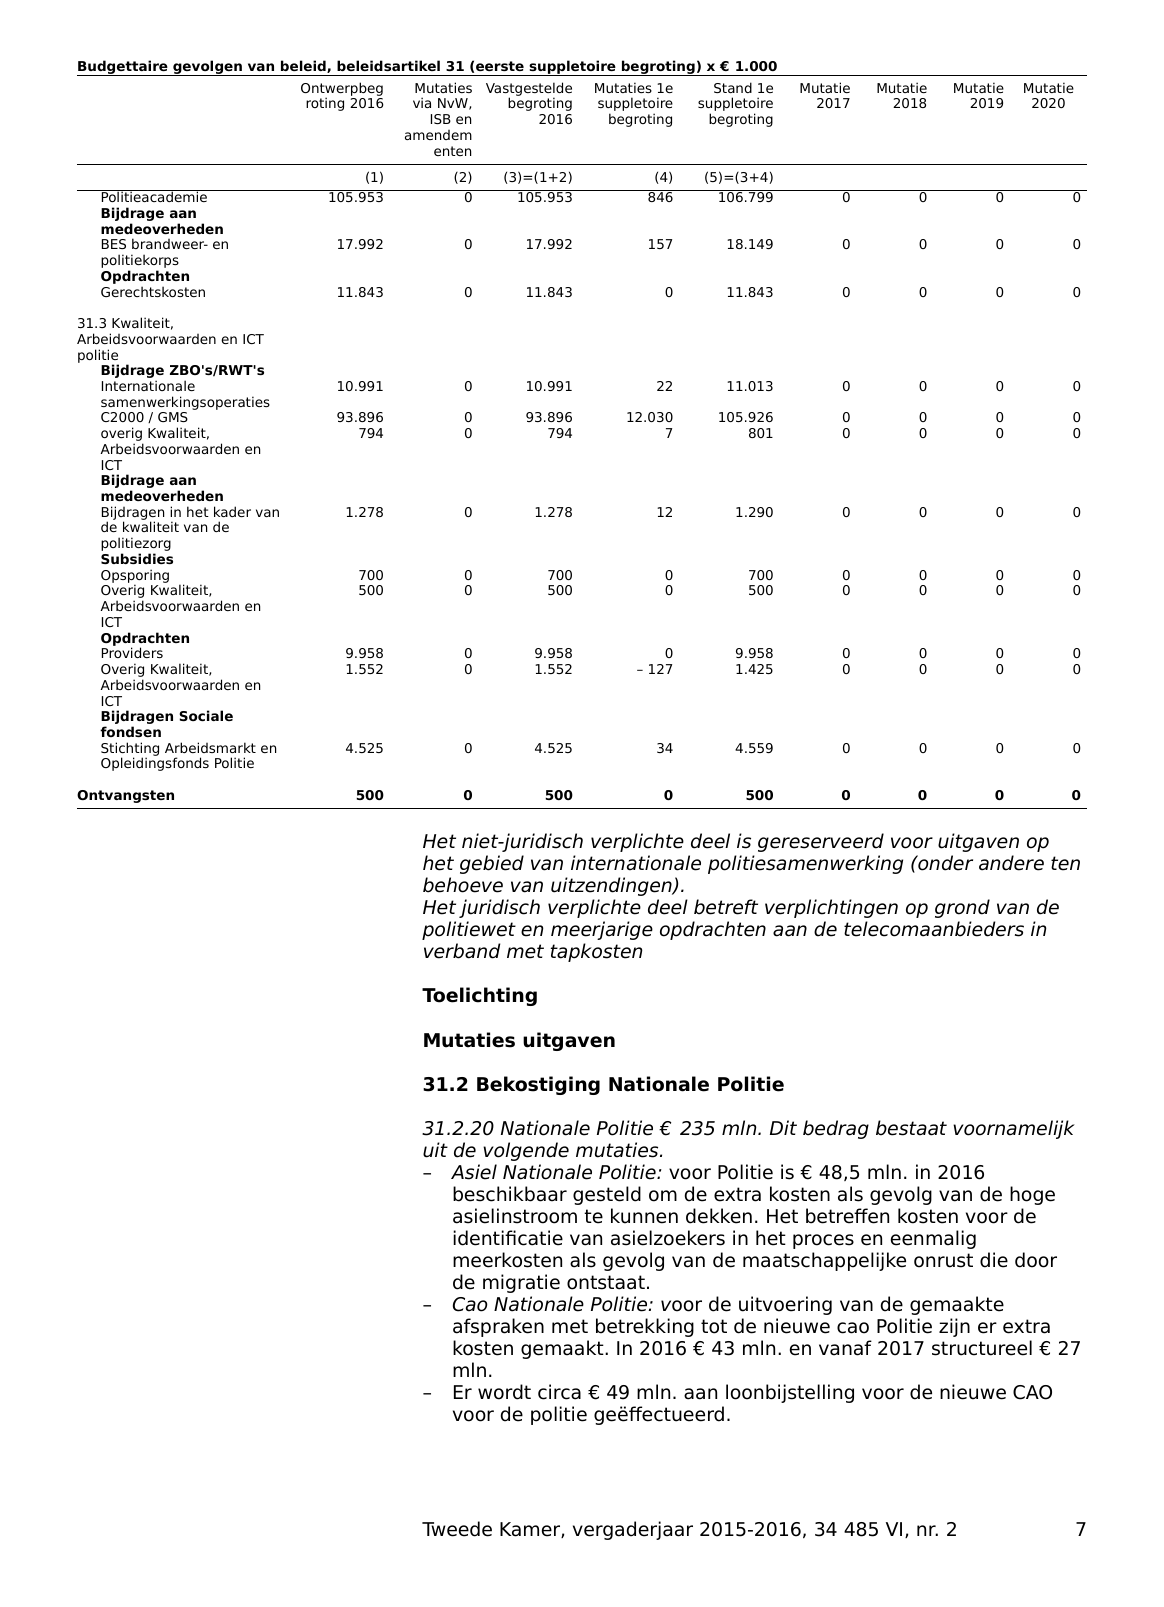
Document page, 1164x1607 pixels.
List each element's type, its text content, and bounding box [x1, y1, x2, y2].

table_cell [77, 191, 94, 206]
table_cell 11.013 [679, 379, 779, 410]
table_cell [289, 772, 390, 788]
table_cell [780, 300, 856, 316]
subtitle 31.2 Bekostiging Nationale Politie [422, 1074, 1087, 1096]
table_cell 0 [579, 284, 679, 300]
table_cell 105.926 [679, 410, 779, 426]
table_cell 0 [856, 191, 933, 206]
table_cell 12.030 [579, 410, 679, 426]
table_cell [478, 300, 579, 316]
table_cell [478, 269, 579, 284]
table_cell [579, 772, 679, 788]
table_cell 0 [780, 237, 856, 269]
table_cell [856, 630, 933, 646]
table_cell 500 [478, 788, 579, 808]
table_cell 0 [856, 568, 933, 583]
table_cell [679, 316, 779, 363]
table_cell [77, 709, 94, 741]
table_cell 0 [1010, 410, 1087, 426]
table_cell 1.425 [679, 662, 779, 709]
table_cell 0 [780, 662, 856, 709]
table_cell [579, 630, 679, 646]
text – Er wordt circa € 49 mln. aan loonbijstelling voor de nieuwe CAO voor de politie geëffectueerd. [422, 1382, 1087, 1426]
table_cell [579, 300, 679, 316]
table_cell 10.991 [289, 379, 390, 410]
table_cell [679, 552, 779, 567]
table_cell 0 [1010, 583, 1087, 630]
table_cell (3)=(1+2) [478, 165, 579, 190]
table_cell 17.992 [289, 237, 390, 269]
table_cell [856, 206, 933, 237]
table_cell [94, 300, 289, 316]
table_cell 0 [856, 505, 933, 552]
table_cell 1.278 [478, 505, 579, 552]
table_cell [579, 709, 679, 741]
table_cell [780, 630, 856, 646]
table_cell 0 [390, 583, 478, 630]
table_cell [780, 363, 856, 379]
table_cell [390, 363, 478, 379]
table_cell Providers [94, 646, 289, 662]
table_cell 0 [933, 284, 1010, 300]
table_cell [856, 316, 933, 363]
table_cell 0 [780, 741, 856, 772]
table_cell Mutaties 1e suppletoire begroting [579, 76, 679, 164]
table_cell 0 [390, 646, 478, 662]
table_cell Stichting Arbeidsmarkt en Opleidingsfonds Politie [94, 741, 289, 772]
table_cell 0 [780, 505, 856, 552]
table_cell 0 [1010, 191, 1087, 206]
table_cell 500 [679, 583, 779, 630]
table_cell 0 [856, 237, 933, 269]
table_cell [77, 379, 94, 410]
table_cell 106.799 [679, 191, 779, 206]
table_cell 0 [390, 284, 478, 300]
table_cell Bijdrage aan medeoverheden [94, 206, 289, 237]
table_cell 0 [856, 788, 933, 808]
table_cell [1010, 300, 1087, 316]
table_cell [390, 552, 478, 567]
table_cell Mutatie 2017 [780, 76, 856, 164]
table_cell [933, 165, 1010, 190]
table_cell 0 [933, 583, 1010, 630]
table_cell 0 [856, 741, 933, 772]
table_cell BES brandweer- en politiekorps [94, 237, 289, 269]
table_cell [77, 363, 94, 379]
table_cell Overig Kwaliteit, Arbeidsvoorwaarden en ICT [94, 583, 289, 630]
table_cell [856, 269, 933, 284]
table_cell [933, 630, 1010, 646]
table_cell Subsidies [94, 552, 289, 567]
table_cell Ontvangsten [77, 788, 289, 808]
table_cell [780, 552, 856, 567]
table_cell (4) [579, 165, 679, 190]
table_cell 500 [289, 788, 390, 808]
table_cell [390, 630, 478, 646]
table_cell [1010, 552, 1087, 567]
subtitle 31.2.20 Nationale Politie € 235 mln. Dit bedrag bestaat voornamelijk uit de volgende mutaties. [422, 1118, 1087, 1162]
table_cell 7 [579, 426, 679, 473]
table_cell [77, 165, 94, 190]
table_cell [1010, 709, 1087, 741]
table_cell 0 [1010, 505, 1087, 552]
table_cell 500 [289, 583, 390, 630]
table_cell [579, 473, 679, 504]
table_cell [390, 473, 478, 504]
table_cell [1010, 165, 1087, 190]
table_cell [679, 300, 779, 316]
table_cell 31.3 Kwaliteit, Arbeidsvoorwaarden en ICT politie [77, 316, 289, 363]
table_cell 0 [933, 788, 1010, 808]
table_cell [478, 316, 579, 363]
table_cell Politieacademie [94, 191, 289, 206]
table_cell [933, 316, 1010, 363]
table_cell [679, 269, 779, 284]
table_cell 500 [478, 583, 579, 630]
table_cell [94, 76, 289, 164]
table_cell [77, 552, 94, 567]
table_cell [679, 772, 779, 788]
table_cell [933, 772, 1010, 788]
table_cell 0 [933, 646, 1010, 662]
table_cell [780, 772, 856, 788]
table_cell 0 [390, 788, 478, 808]
table_cell 0 [390, 662, 478, 709]
table_cell 794 [478, 426, 579, 473]
table_cell 0 [780, 191, 856, 206]
table_cell [679, 709, 779, 741]
table_cell C2000 / GMS [94, 410, 289, 426]
table_cell [77, 284, 94, 300]
table_cell 0 [1010, 788, 1087, 808]
table_cell Gerechtskosten [94, 284, 289, 300]
table_cell 0 [780, 568, 856, 583]
table_cell 93.896 [289, 410, 390, 426]
table_cell [77, 662, 94, 709]
table_cell 846 [579, 191, 679, 206]
table_cell 1.278 [289, 505, 390, 552]
table_cell 0 [390, 410, 478, 426]
table_cell 0 [780, 788, 856, 808]
table_cell 4.525 [289, 741, 390, 772]
table_cell 0 [1010, 237, 1087, 269]
table_cell [289, 363, 390, 379]
table_cell [579, 269, 679, 284]
table_cell 700 [289, 568, 390, 583]
table_cell 0 [933, 426, 1010, 473]
text Het niet-juridisch verplichte deel is gereserveerd voor uitgaven op het gebied van internationale politiesamenwerking (onder andere ten behoeve van uitzendingen). [422, 831, 1087, 897]
table_cell 700 [679, 568, 779, 583]
table_cell Mutatie 2018 [856, 76, 933, 164]
table_cell 0 [390, 379, 478, 410]
text Het juridisch verplichte deel betreft verplichtingen op grond van de politiewet en meerjarige opdrachten aan de telecomaanbieders in verband met tapkosten [422, 897, 1087, 963]
table_cell (1) [289, 165, 390, 190]
table_cell 0 [1010, 662, 1087, 709]
table_cell 93.896 [478, 410, 579, 426]
table_cell Opdrachten [94, 269, 289, 284]
table_cell 0 [933, 741, 1010, 772]
table_cell 0 [933, 191, 1010, 206]
table_cell Mutatie 2019 [933, 76, 1010, 164]
table_cell [1010, 630, 1087, 646]
table_cell 1.552 [478, 662, 579, 709]
table_cell [390, 772, 478, 788]
table_cell [478, 630, 579, 646]
table_cell 500 [679, 788, 779, 808]
table_cell 0 [856, 379, 933, 410]
table_cell [679, 473, 779, 504]
table_cell [579, 206, 679, 237]
table_cell [390, 269, 478, 284]
table_cell [856, 473, 933, 504]
table_cell – 127 [579, 662, 679, 709]
table_cell 11.843 [679, 284, 779, 300]
table_cell 1.552 [289, 662, 390, 709]
table_cell [933, 269, 1010, 284]
table_cell 801 [679, 426, 779, 473]
table_cell Opdrachten [94, 630, 289, 646]
table_cell [780, 206, 856, 237]
table_cell [478, 552, 579, 567]
table_cell Mutaties via NvW, ISB en amendementen [390, 76, 478, 164]
table_cell [478, 772, 579, 788]
table_cell Overig Kwaliteit, Arbeidsvoorwaarden en ICT [94, 662, 289, 709]
table_cell 0 [780, 410, 856, 426]
table_cell 22 [579, 379, 679, 410]
table_cell 12 [579, 505, 679, 552]
table_cell [77, 410, 94, 426]
table_cell [289, 269, 390, 284]
table_cell Ontwerpbegroting 2016 [289, 76, 390, 164]
table_cell Bijdragen Sociale fondsen [94, 709, 289, 741]
table_cell [478, 363, 579, 379]
table_cell 0 [1010, 741, 1087, 772]
table_cell [1010, 772, 1087, 788]
table_cell [679, 630, 779, 646]
table_cell 0 [856, 646, 933, 662]
table_cell [77, 237, 94, 269]
table_cell 0 [1010, 646, 1087, 662]
table_cell [780, 473, 856, 504]
table_cell [933, 473, 1010, 504]
table_cell 0 [933, 410, 1010, 426]
table_cell [94, 165, 289, 190]
table_cell [390, 709, 478, 741]
table_cell 9.958 [478, 646, 579, 662]
table_cell Internationale samenwerkingsoperaties [94, 379, 289, 410]
table_cell [478, 473, 579, 504]
table_cell [77, 772, 94, 788]
table_cell 0 [933, 379, 1010, 410]
table_cell 0 [390, 505, 478, 552]
table_cell [390, 316, 478, 363]
table_cell [77, 473, 94, 504]
table_cell [933, 363, 1010, 379]
table_cell [856, 772, 933, 788]
table_cell 794 [289, 426, 390, 473]
table_cell [780, 269, 856, 284]
table_cell 9.958 [679, 646, 779, 662]
table_cell [856, 709, 933, 741]
table_cell [289, 316, 390, 363]
table_cell [933, 300, 1010, 316]
table_cell 4.559 [679, 741, 779, 772]
table_cell 0 [390, 191, 478, 206]
table_cell 0 [780, 646, 856, 662]
table_cell 105.953 [289, 191, 390, 206]
table_cell [77, 568, 94, 583]
table_cell 11.843 [478, 284, 579, 300]
table_cell 0 [390, 568, 478, 583]
table_cell 4.525 [478, 741, 579, 772]
table_cell 0 [780, 583, 856, 630]
table_cell [478, 206, 579, 237]
table_cell 0 [780, 284, 856, 300]
table_cell 0 [1010, 426, 1087, 473]
table_cell 0 [579, 788, 679, 808]
table_cell [1010, 206, 1087, 237]
text – Cao Nationale Politie: voor de uitvoering van de gemaakte afspraken met betrekking tot de nieuwe cao Politie zijn er extra kosten gemaakt. In 2016 € 43 mln. en vanaf 2017 structureel € 27 mln. [422, 1294, 1087, 1382]
table_cell 105.953 [478, 191, 579, 206]
table_cell 0 [1010, 568, 1087, 583]
table_cell [289, 300, 390, 316]
table_cell [933, 206, 1010, 237]
table_cell [77, 741, 94, 772]
table_cell [933, 709, 1010, 741]
table_cell 0 [780, 379, 856, 410]
table_cell [77, 630, 94, 646]
table_cell [1010, 316, 1087, 363]
table_cell 0 [390, 741, 478, 772]
table_cell Opsporing [94, 568, 289, 583]
table_cell [77, 76, 94, 164]
table_cell 0 [579, 646, 679, 662]
table_cell [579, 552, 679, 567]
table_cell 0 [1010, 284, 1087, 300]
table_cell [856, 363, 933, 379]
table_cell 34 [579, 741, 679, 772]
table_cell [390, 206, 478, 237]
table_cell [289, 552, 390, 567]
table_cell 700 [478, 568, 579, 583]
table_cell 9.958 [289, 646, 390, 662]
table_cell 0 [933, 568, 1010, 583]
table_cell Stand 1e suppletoire begroting [679, 76, 779, 164]
table_cell 11.843 [289, 284, 390, 300]
table_cell 17.992 [478, 237, 579, 269]
table_cell [289, 473, 390, 504]
table_cell Bijdrage aan medeoverheden [94, 473, 289, 504]
table_cell [77, 646, 94, 662]
table_cell 18.149 [679, 237, 779, 269]
table_cell [77, 269, 94, 284]
table_cell 0 [579, 568, 679, 583]
table_cell [390, 300, 478, 316]
table_cell [1010, 363, 1087, 379]
subtitle Toelichting [422, 985, 1087, 1007]
table_cell 0 [856, 284, 933, 300]
table_cell Bijdragen in het kader van de kwaliteit van de politiezorg [94, 505, 289, 552]
table_cell [780, 165, 856, 190]
table_cell 0 [856, 410, 933, 426]
table_cell [856, 300, 933, 316]
text – Asiel Nationale Politie: voor Politie is € 48,5 mln. in 2016 beschikbaar gesteld om de extra kosten als gevolg van de hoge asielinstroom te kunnen dekken. Het betreffen kosten voor de identificatie van asielzoekers in het proces en eenmalig meerkosten als gevolg van de maatschappelijke onrust die door de migratie ontstaat. [422, 1162, 1087, 1294]
table_cell Bijdrage ZBO's/RWT's [94, 363, 289, 379]
table_cell 0 [390, 426, 478, 473]
table_cell 0 [856, 426, 933, 473]
subtitle Mutaties uitgaven [422, 1029, 1087, 1052]
table_cell [856, 165, 933, 190]
table_cell 0 [390, 237, 478, 269]
table_cell [1010, 269, 1087, 284]
table_cell [77, 426, 94, 473]
table_cell (5)=(3+4) [679, 165, 779, 190]
table_cell 0 [780, 426, 856, 473]
table_cell 0 [579, 583, 679, 630]
table_cell [478, 709, 579, 741]
table_cell [77, 300, 94, 316]
table_cell 157 [579, 237, 679, 269]
table_cell [579, 363, 679, 379]
table_cell 0 [933, 237, 1010, 269]
table_cell [289, 206, 390, 237]
table_cell [679, 363, 779, 379]
table_cell 0 [856, 662, 933, 709]
table_header Budgettaire gevolgen van beleid, beleidsartikel 31 (eerste suppletoire begroting) x € 1.000 [77, 59, 1087, 75]
table_cell [780, 709, 856, 741]
table_cell [94, 772, 289, 788]
table_cell [679, 206, 779, 237]
table_cell [780, 316, 856, 363]
table_cell 0 [1010, 379, 1087, 410]
table_cell [1010, 473, 1087, 504]
table_cell [77, 583, 94, 630]
table_cell [579, 316, 679, 363]
table_cell [77, 206, 94, 237]
table_cell Mutatie 2020 [1010, 76, 1087, 164]
table_cell [77, 505, 94, 552]
table_cell 0 [933, 505, 1010, 552]
table_cell [289, 630, 390, 646]
table_cell overig Kwaliteit, Arbeidsvoorwaarden en ICT [94, 426, 289, 473]
table_cell 0 [856, 583, 933, 630]
table_cell (2) [390, 165, 478, 190]
table_cell 1.290 [679, 505, 779, 552]
table_cell [933, 552, 1010, 567]
table_cell 10.991 [478, 379, 579, 410]
table_cell [856, 552, 933, 567]
table_cell [289, 709, 390, 741]
table_cell 0 [933, 662, 1010, 709]
table_cell Vastgestelde begroting 2016 [478, 76, 579, 164]
